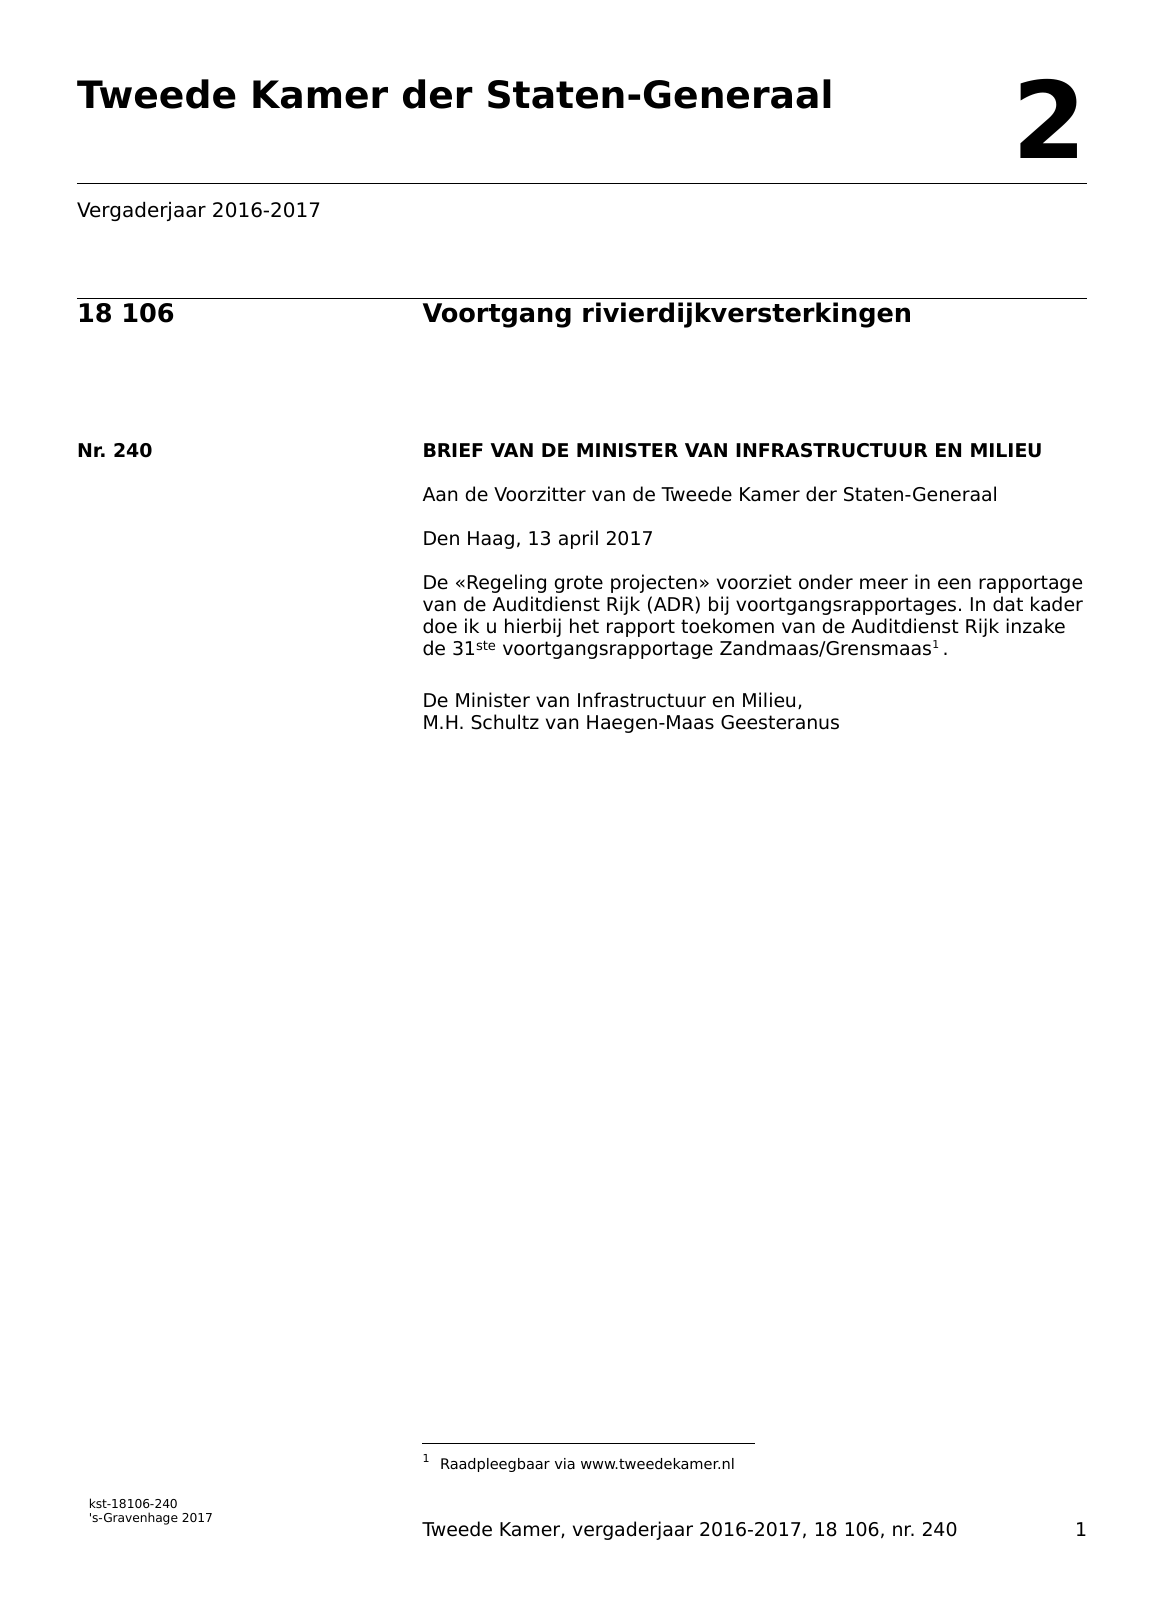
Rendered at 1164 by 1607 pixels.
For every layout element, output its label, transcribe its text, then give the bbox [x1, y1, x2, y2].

text Den Haag, 13 april 2017 [422, 528, 1087, 550]
table_cell Vergaderjaar 2016-2017 [77, 184, 1087, 298]
subtitle 18 106 Voortgang rivierdijkversterkingen [77, 299, 1087, 329]
text kst-18106-240 [88, 1497, 323, 1511]
text De «Regeling grote projecten» voorziet onder meer in een rapportage van de Auditdienst Rijk (ADR) bij voortgangsrapportages. In dat kader doe ik u hierbij het rapport toekomen van de Auditdienst Rijk inzake de 31ste voortgangsrapportage Zandmaas/Grensmaas. [422, 572, 1087, 660]
table_header 2 [886, 59, 1087, 183]
text Aan de Voorzitter van de Tweede Kamer der Staten-Generaal [422, 484, 1087, 506]
text Raadpleegbaar via www.tweedekamer.nl [422, 1452, 1087, 1474]
table_header Tweede Kamer der Staten-Generaal [77, 59, 886, 183]
text 's-Gravenhage 2017 [88, 1511, 323, 1525]
subtitle Nr. 240 BRIEF VAN DE MINISTER VAN INFRASTRUCTUUR EN MILIEU [77, 440, 1087, 462]
text De Minister van Infrastructuur en Milieu, M.H. Schultz van Haegen-Maas Geesteranus [422, 690, 1087, 734]
